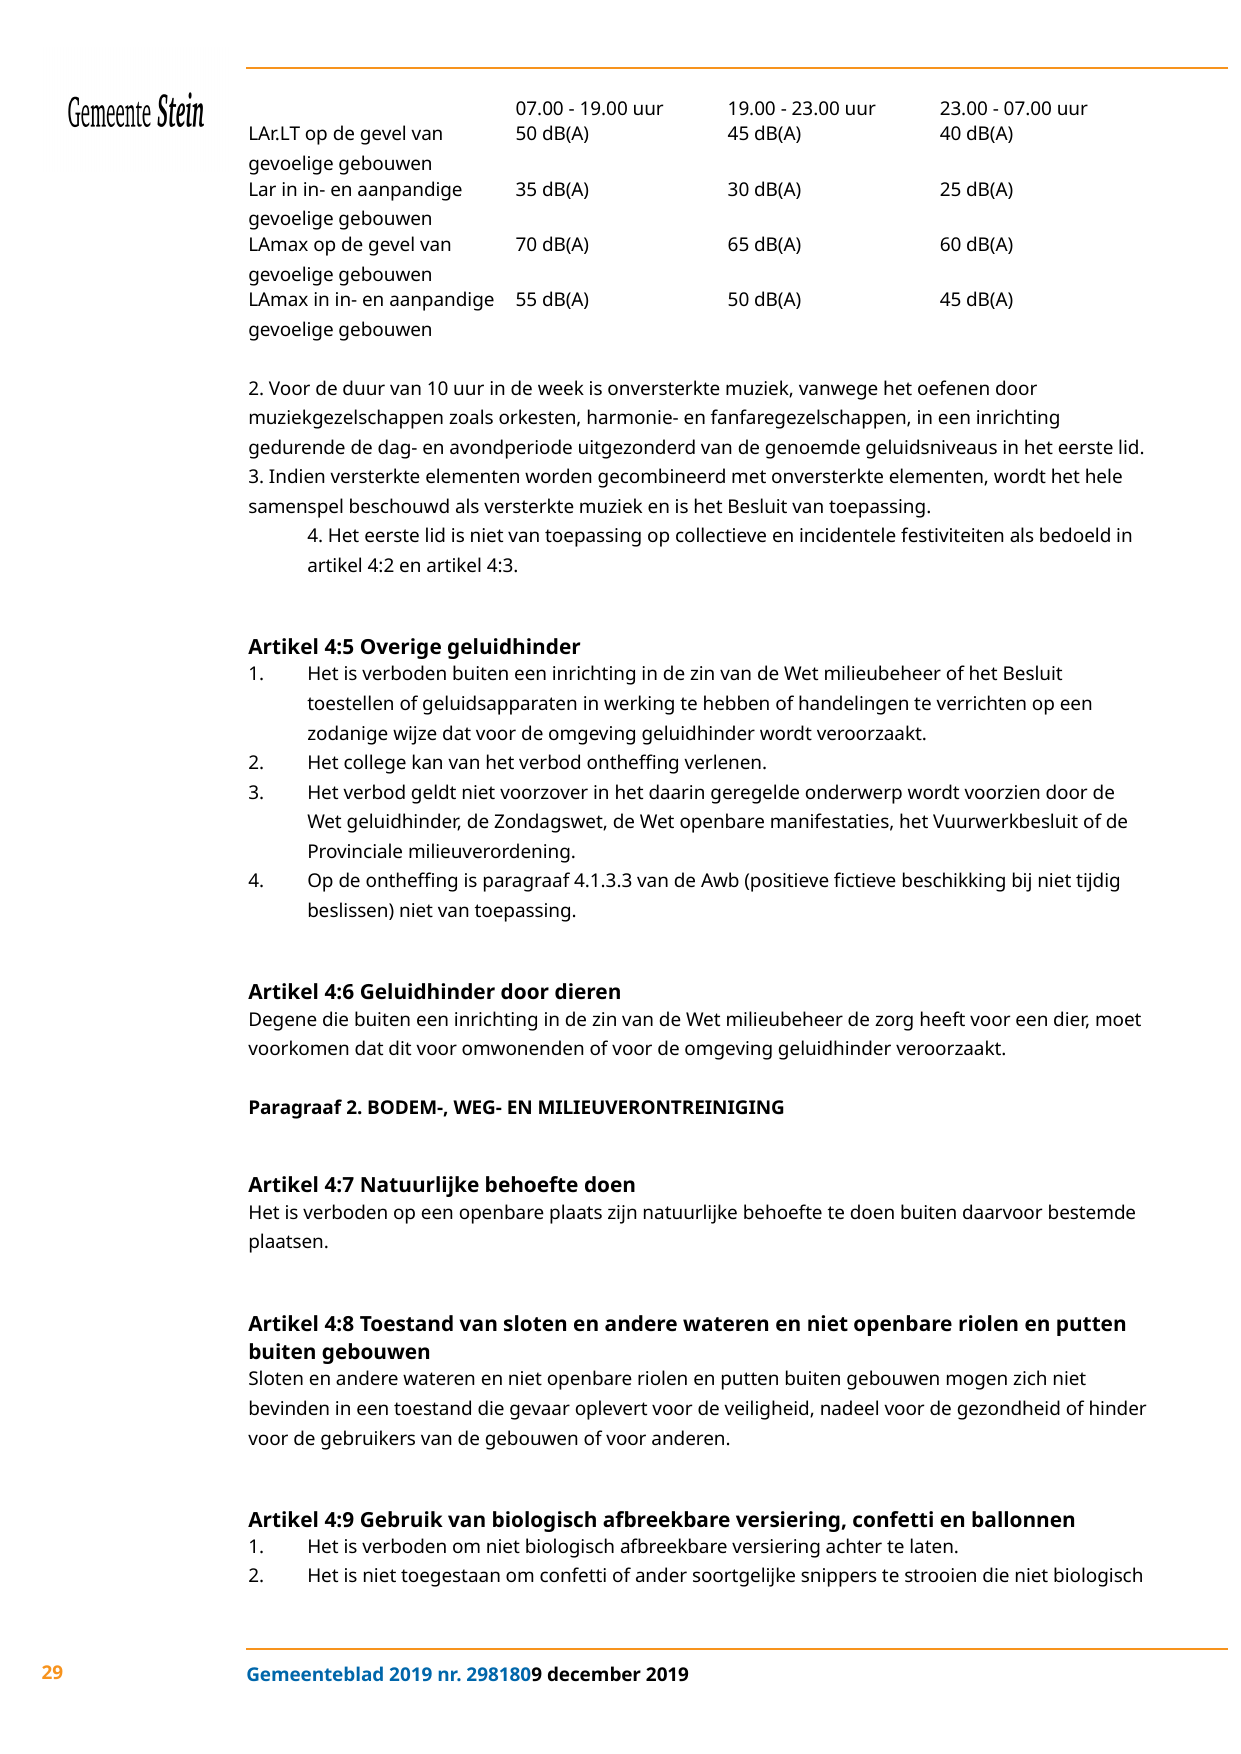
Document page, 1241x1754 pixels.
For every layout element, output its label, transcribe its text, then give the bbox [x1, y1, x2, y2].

table_cell 45 dB(A) [940, 287, 1152, 342]
list Op de ontheffing is paragraaf 4.1.3.3 van de Awb (positieve fictieve beschikking bij niet tijdig beslissen) niet van toepassing. [248, 868, 1152, 923]
table_cell LAr.LT op de gevel van gevoelige gebouwen [248, 121, 515, 176]
text Sloten en andere wateren en niet openbare riolen en putten buiten gebouwen mogen zich niet bevinden in een toestand die gevaar oplevert voor de veiligheid, nadeel voor de gezondheid of hinder voor de gebruikers van de gebouwen of voor anderen. [248, 1366, 1152, 1450]
text 3. Indien versterkte elementen worden gecombineerd met onversterkte elementen, wordt het hele samenspel beschouwd als versterkte muziek en is het Besluit van toepassing. [248, 463, 1152, 519]
table_cell 25 dB(A) [940, 176, 1152, 231]
text Het is verboden op een openbare plaats zijn natuurlijke behoefte te doen buiten daarvoor bestemde plaatsen. [248, 1199, 1152, 1254]
list Het verbod geldt niet voorzover in het daarin geregelde onderwerp wordt voorzien door de Wet geluidhinder, de Zondagswet, de Wet openbare manifestaties, het Vuurwerkbesluit of de Provinciale milieuverordening. [248, 779, 1152, 864]
text Artikel 4:8 Toestand van sloten en andere wateren en niet openbare riolen en putten buiten gebouwen [248, 1309, 1152, 1366]
table_header 23.00 - 07.00 uur [940, 95, 1152, 121]
table_cell LAmax in in- en aanpandige gevoelige gebouwen [248, 287, 515, 342]
text Artikel 4:9 Gebruik van biologisch afbreekbare versiering, confetti en ballonnen [248, 1505, 1152, 1533]
table_cell 65 dB(A) [728, 231, 939, 287]
table_cell 60 dB(A) [940, 231, 1152, 287]
table_cell LAmax op de gevel van gevoelige gebouwen [248, 231, 515, 287]
table_cell 35 dB(A) [515, 176, 727, 231]
table_cell 40 dB(A) [940, 121, 1152, 176]
list Het is verboden om niet biologisch afbreekbare versiering achter te laten. [248, 1533, 1152, 1559]
table_header [248, 95, 515, 121]
list Het is verboden buiten een inrichting in de zin van de Wet milieubeheer of het Besluit toestellen of geluidsapparaten in werking te hebben of handelingen te verrichten op een zodanige wijze dat voor de omgeving geluidhinder wordt veroorzaakt. [248, 661, 1152, 746]
table_cell Lar in in- en aanpandige gevoelige gebouwen [248, 176, 515, 231]
text 2. Voor de duur van 10 uur in de week is onversterkte muziek, vanwege het oefenen door muziekgezelschappen zoals orkesten, harmonie- en fanfaregezelschappen, in een inrichting gedurende de dag- en avondperiode uitgezonderd van de genoemde geluidsniveaus in het eerste lid. [248, 375, 1152, 459]
table_cell 50 dB(A) [515, 121, 727, 176]
table_cell 45 dB(A) [728, 121, 939, 176]
table_cell 70 dB(A) [515, 231, 727, 287]
table_cell 55 dB(A) [515, 287, 727, 342]
table_header 07.00 - 19.00 uur [515, 95, 727, 121]
table_cell 30 dB(A) [728, 176, 939, 231]
text Artikel 4:6 Geluidhinder door dieren [248, 977, 1152, 1006]
list 4. Het eerste lid is niet van toepassing op collectieve en incidentele festiviteiten als bedoeld in artikel 4:2 en artikel 4:3. [248, 523, 1152, 578]
picture [41, 47, 231, 172]
text Artikel 4:7 Natuurlijke behoefte doen [248, 1171, 1152, 1199]
text Paragraaf 2. BODEM-, WEG- EN MILIEUVERONTREINIGING [248, 1094, 1152, 1120]
text Degene die buiten een inrichting in de zin van de Wet milieubeheer de zorg heeft voor een dier, moet voorkomen dat dit voor omwonenden of voor de omgeving geluidhinder veroorzaakt. [248, 1006, 1152, 1061]
text Artikel 4:5 Overige geluidhinder [248, 632, 1152, 661]
table_header 19.00 - 23.00 uur [728, 95, 939, 121]
list Het college kan van het verbod ontheffing verlenen. [248, 749, 1152, 775]
list Het is niet toegestaan om confetti of ander soortgelijke snippers te strooien die niet biologisch [248, 1563, 1152, 1588]
table_cell 50 dB(A) [728, 287, 939, 342]
